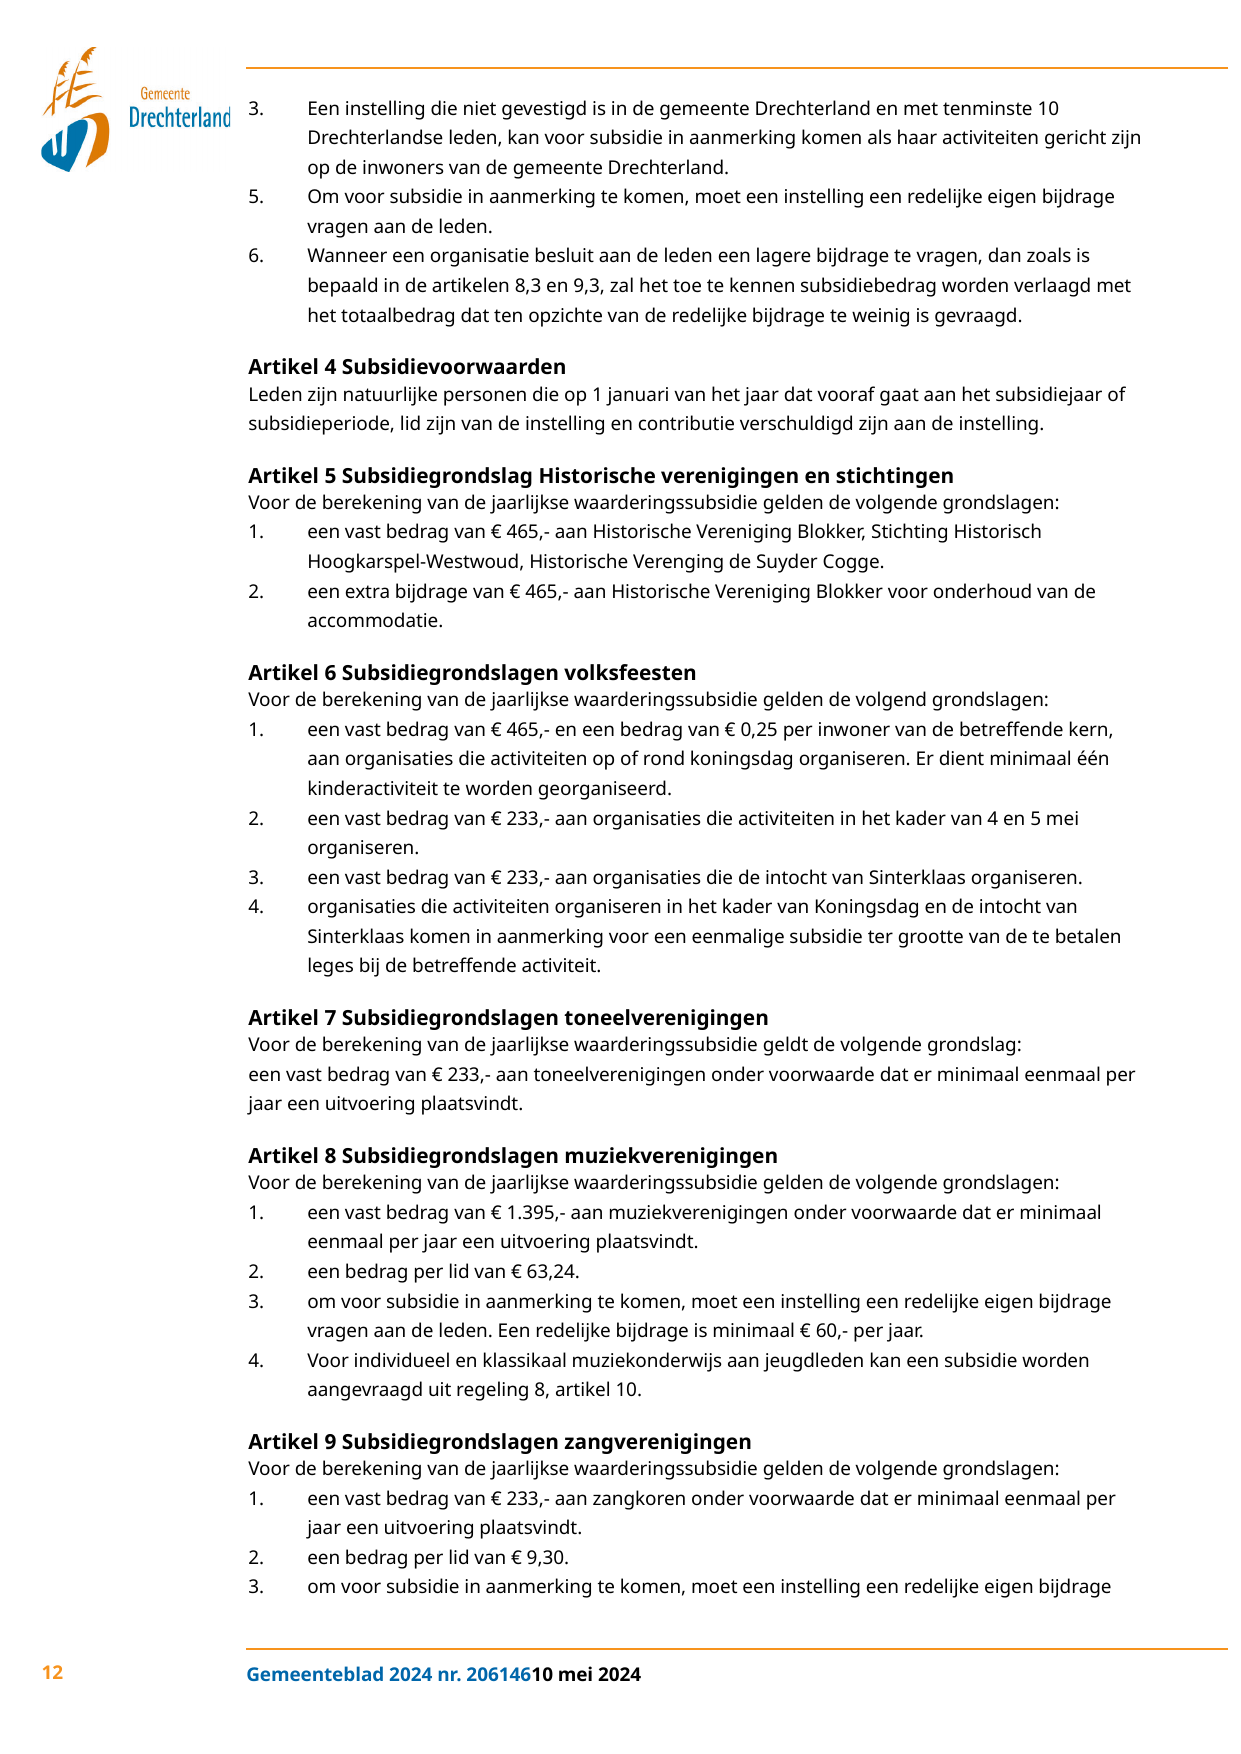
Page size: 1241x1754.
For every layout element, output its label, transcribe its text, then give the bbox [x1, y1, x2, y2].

list een vast bedrag van € 233,- aan organisaties die activiteiten in het kader van 4 en 5 mei organiseren. [248, 805, 1152, 860]
list Een instelling die niet gevestigd is in de gemeente Drechterland en met tenminste 10 Drechterlandse leden, kan voor subsidie in aanmerking komen als haar activiteiten gericht zijn op de inwoners van de gemeente Drechterland. [248, 95, 1152, 180]
list een bedrag per lid van € 63,24. [248, 1258, 1152, 1284]
text Artikel 9 Subsidiegrondslagen zangverenigingen [248, 1427, 1152, 1455]
list organisaties die activiteiten organiseren in het kader van Koningsdag en de intocht van Sinterklaas komen in aanmerking voor een eenmalige subsidie ter grootte van de te betalen leges bij de betreffende activiteit. [248, 893, 1152, 978]
list om voor subsidie in aanmerking te komen, moet een instelling een redelijke eigen bijdrage vragen aan de leden. Een redelijke bijdrage is minimaal € 60,- per jaar. [248, 1288, 1152, 1343]
list een vast bedrag van € 465,- aan Historische Vereniging Blokker, Stichting Historisch Hoogkarspel-Westwoud, Historische Verenging de Suyder Cogge. [248, 519, 1152, 574]
picture [41, 158, 64, 172]
text Artikel 4 Subsidievoorwaarden [248, 352, 1152, 381]
text Artikel 8 Subsidiegrondslagen muziekverenigingen [248, 1141, 1152, 1169]
list een vast bedrag van € 233,- aan zangkoren onder voorwaarde dat er minimaal eenmaal per jaar een uitvoering plaatsvindt. [248, 1485, 1152, 1540]
list Wanneer een organisatie besluit aan de leden een lagere bijdrage te vragen, dan zoals is bepaald in de artikelen 8,3 en 9,3, zal het toe te kennen subsidiebedrag worden verlaagd met het totaalbedrag dat ten opzichte van de redelijke bijdrage te weinig is gevraagd. [248, 243, 1152, 328]
list een vast bedrag van € 233,- aan organisaties die de intocht van Sinterklaas organiseren. [248, 864, 1152, 889]
text Leden zijn natuurlijke personen die op 1 januari van het jaar dat vooraf gaat aan het subsidiejaar of subsidieperiode, lid zijn van de instelling en contributie verschuldigd zijn aan de instelling. [248, 381, 1152, 436]
text Voor de berekening van de jaarlijkse waarderingssubsidie gelden de volgende grondslagen: [248, 1169, 1152, 1195]
text Voor de berekening van de jaarlijkse waarderingssubsidie gelden de volgend grondslagen: [248, 686, 1152, 712]
text Artikel 7 Subsidiegrondslagen toneelverenigingen [248, 1003, 1152, 1031]
text een vast bedrag van € 233,- aan toneelverenigingen onder voorwaarde dat er minimaal eenmaal per jaar een uitvoering plaatsvindt. [248, 1061, 1152, 1116]
picture [41, 47, 231, 172]
text Voor de berekening van de jaarlijkse waarderingssubsidie gelden de volgende grondslagen: [248, 1455, 1152, 1481]
list een vast bedrag van € 465,- en een bedrag van € 0,25 per inwoner van de betreffende kern, aan organisaties die activiteiten op of rond koningsdag organiseren. Er dient minimaal één kinderactiviteit te worden georganiseerd. [248, 716, 1152, 801]
list een extra bijdrage van € 465,- aan Historische Vereniging Blokker voor onderhoud van de accommodatie. [248, 578, 1152, 633]
list een bedrag per lid van € 9,30. [248, 1544, 1152, 1570]
picture [226, 115, 231, 124]
text Artikel 5 Subsidiegrondslag Historische verenigingen en stichtingen [248, 461, 1152, 489]
list Voor individueel en klassikaal muziekonderwijs aan jeugdleden kan een subsidie worden aangevraagd uit regeling 8, artikel 10. [248, 1347, 1152, 1402]
text Voor de berekening van de jaarlijkse waarderingssubsidie geldt de volgende grondslag: [248, 1031, 1152, 1057]
text Artikel 6 Subsidiegrondslagen volksfeesten [248, 658, 1152, 686]
list een vast bedrag van € 1.395,- aan muziekverenigingen onder voorwaarde dat er minimaal eenmaal per jaar een uitvoering plaatsvindt. [248, 1199, 1152, 1254]
text Voor de berekening van de jaarlijkse waarderingssubsidie gelden de volgende grondslagen: [248, 489, 1152, 515]
list Om voor subsidie in aanmerking te komen, moet een instelling een redelijke eigen bijdrage vragen aan de leden. [248, 183, 1152, 239]
list om voor subsidie in aanmerking te komen, moet een instelling een redelijke eigen bijdrage [248, 1574, 1152, 1599]
